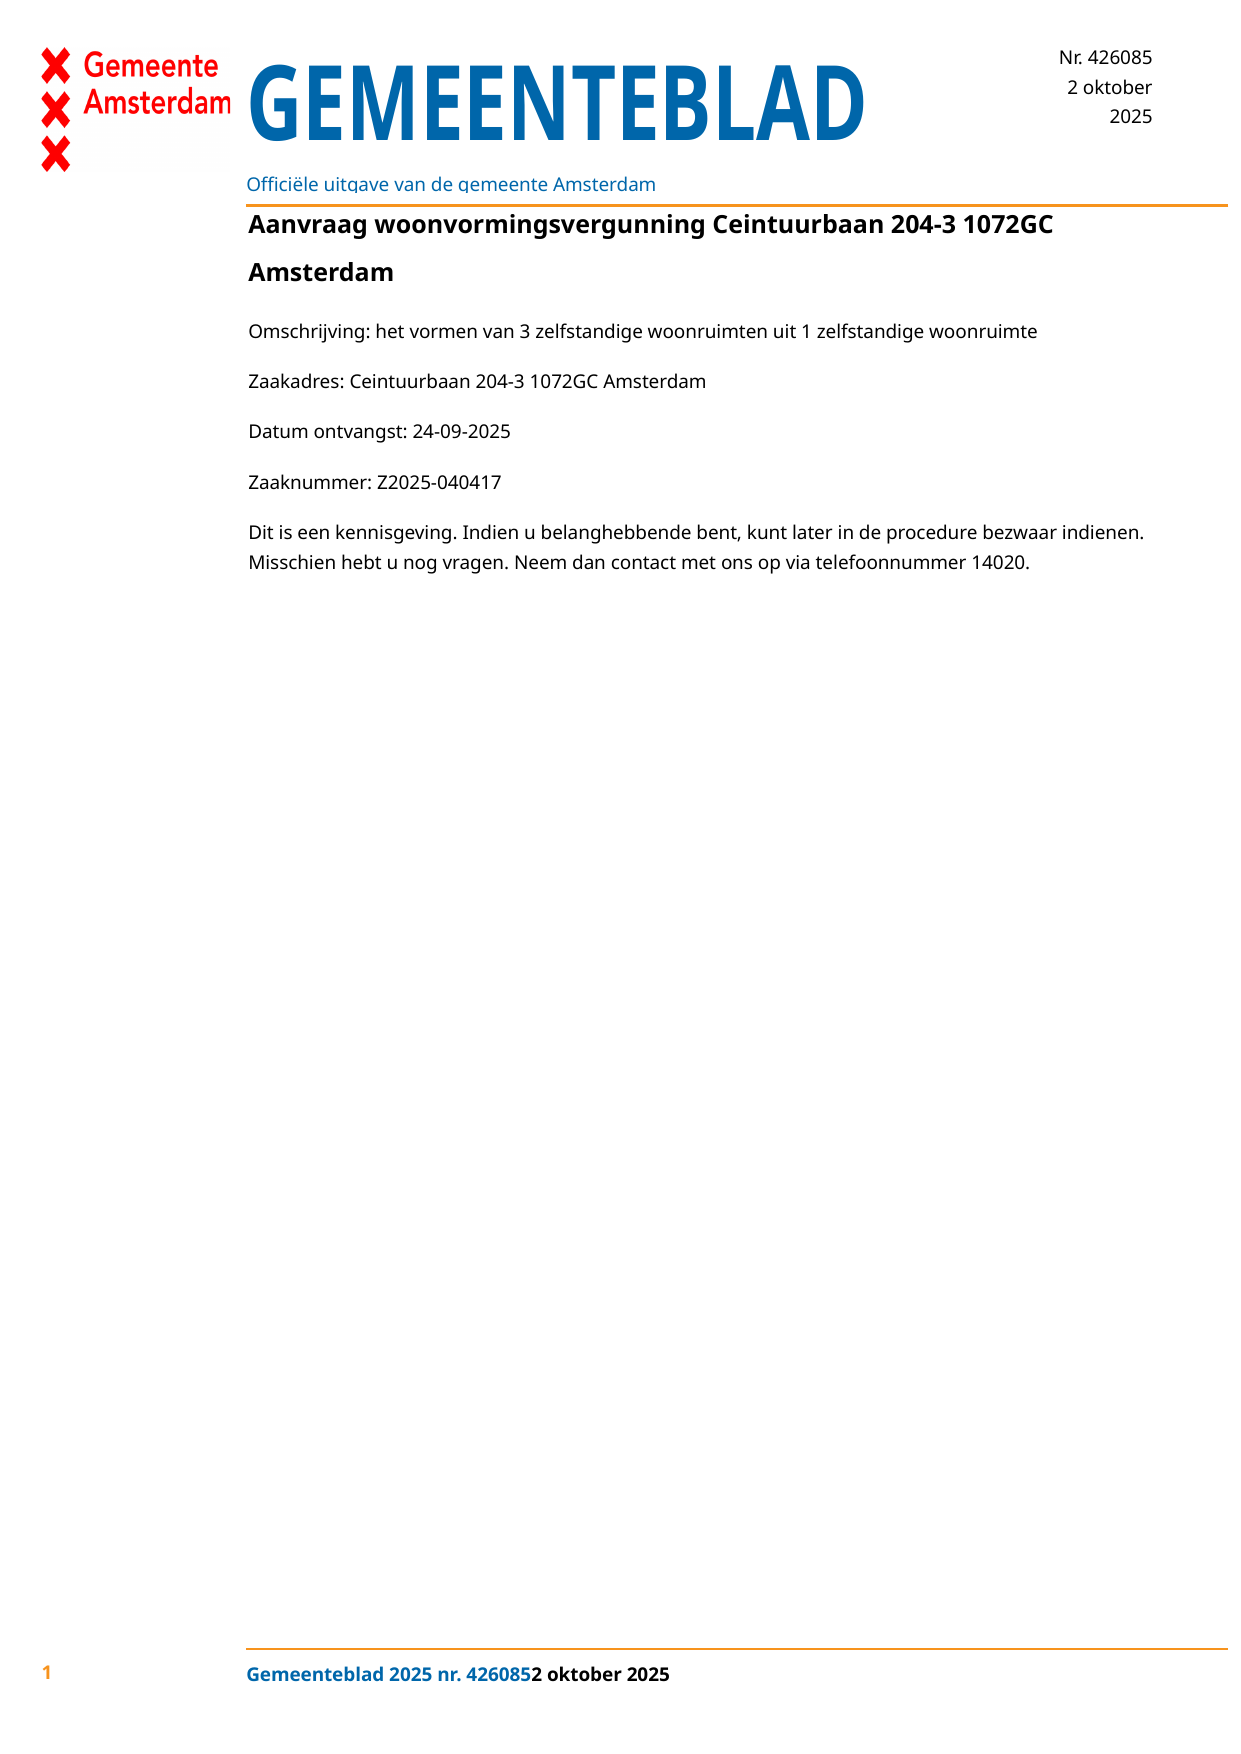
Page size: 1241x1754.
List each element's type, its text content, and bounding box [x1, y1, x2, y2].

text Aanvraag woonvormingsvergunning Ceintuurbaan 204-3 1072GC Amsterdam [248, 207, 1152, 288]
text Zaakadres: Ceintuurbaan 204-3 1072GC Amsterdam [248, 368, 1152, 394]
picture [41, 47, 231, 172]
text Datum ontvangst: 24-09-2025 [248, 419, 1152, 444]
text Omschrijving: het vormen van 3 zelfstandige woonruimten uit 1 zelfstandige woonruimte [248, 318, 1152, 344]
text Dit is een kennisgeving. Indien u belanghebbende bent, kunt later in de procedure bezwaar indienen. Misschien hebt u nog vragen. Neem dan contact met ons op via telefoonnummer 14020. [248, 519, 1152, 575]
text Zaaknummer: Z2025-040417 [248, 469, 1152, 495]
